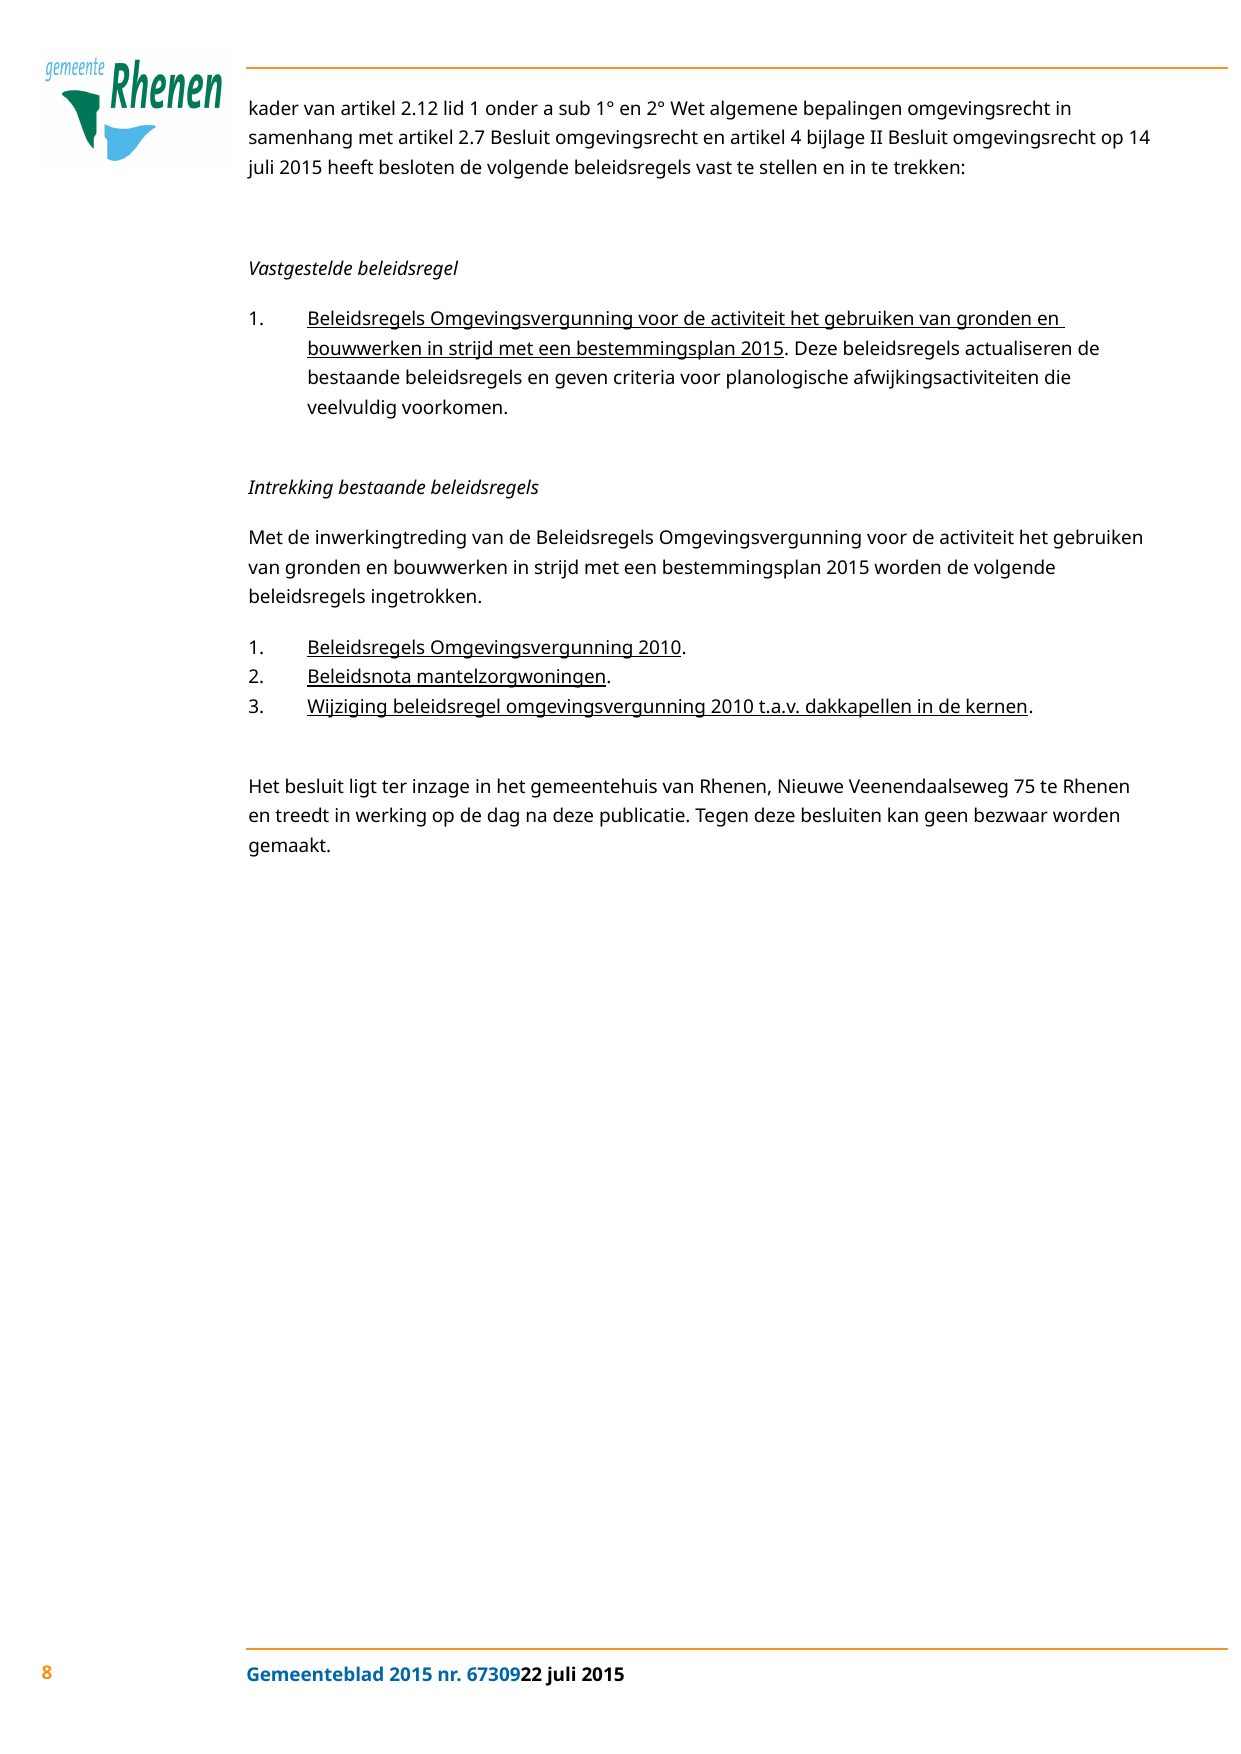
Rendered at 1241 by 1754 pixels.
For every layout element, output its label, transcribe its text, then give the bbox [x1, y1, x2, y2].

list Beleidsregels Omgevingsvergunning voor de activiteit het gebruiken van gronden en bouwwerken in strijd met een bestemmingsplan 2015. Deze beleidsregels actualiseren de bestaande beleidsregels en geven criteria voor planologische afwijkingsactiviteiten die veelvuldig voorkomen. [248, 305, 1152, 420]
text Vastgestelde beleidsregel [248, 255, 1152, 281]
list Beleidsregels Omgevingsvergunning 2010. [248, 634, 1152, 660]
picture [41, 47, 231, 172]
text Met de inwerkingtreding van de Beleidsregels Omgevingsvergunning voor de activiteit het gebruiken van gronden en bouwwerken in strijd met een bestemmingsplan 2015 worden de volgende beleidsregels ingetrokken. [248, 524, 1152, 609]
list Wijziging beleidsregel omgevingsvergunning 2010 t.a.v. dakkapellen in de kernen. [248, 693, 1152, 719]
text kader van artikel 2.12 lid 1 onder a sub 1° en 2° Wet algemene bepalingen omgevingsrecht in samenhang met artikel 2.7 Besluit omgevingsrecht en artikel 4 bijlage II Besluit omgevingsrecht op 14 juli 2015 heeft besloten de volgende beleidsregels vast te stellen en in te trekken: [248, 95, 1152, 180]
text Het besluit ligt ter inzage in het gemeentehuis van Rhenen, Nieuwe Veenendaalseweg 75 te Rhenen en treedt in werking op de dag na deze publicatie. Tegen deze besluiten kan geen bezwaar worden gemaakt. [248, 773, 1152, 858]
text Intrekking bestaande beleidsregels [248, 474, 1152, 500]
list Beleidsnota mantelzorgwoningen. [248, 663, 1152, 689]
